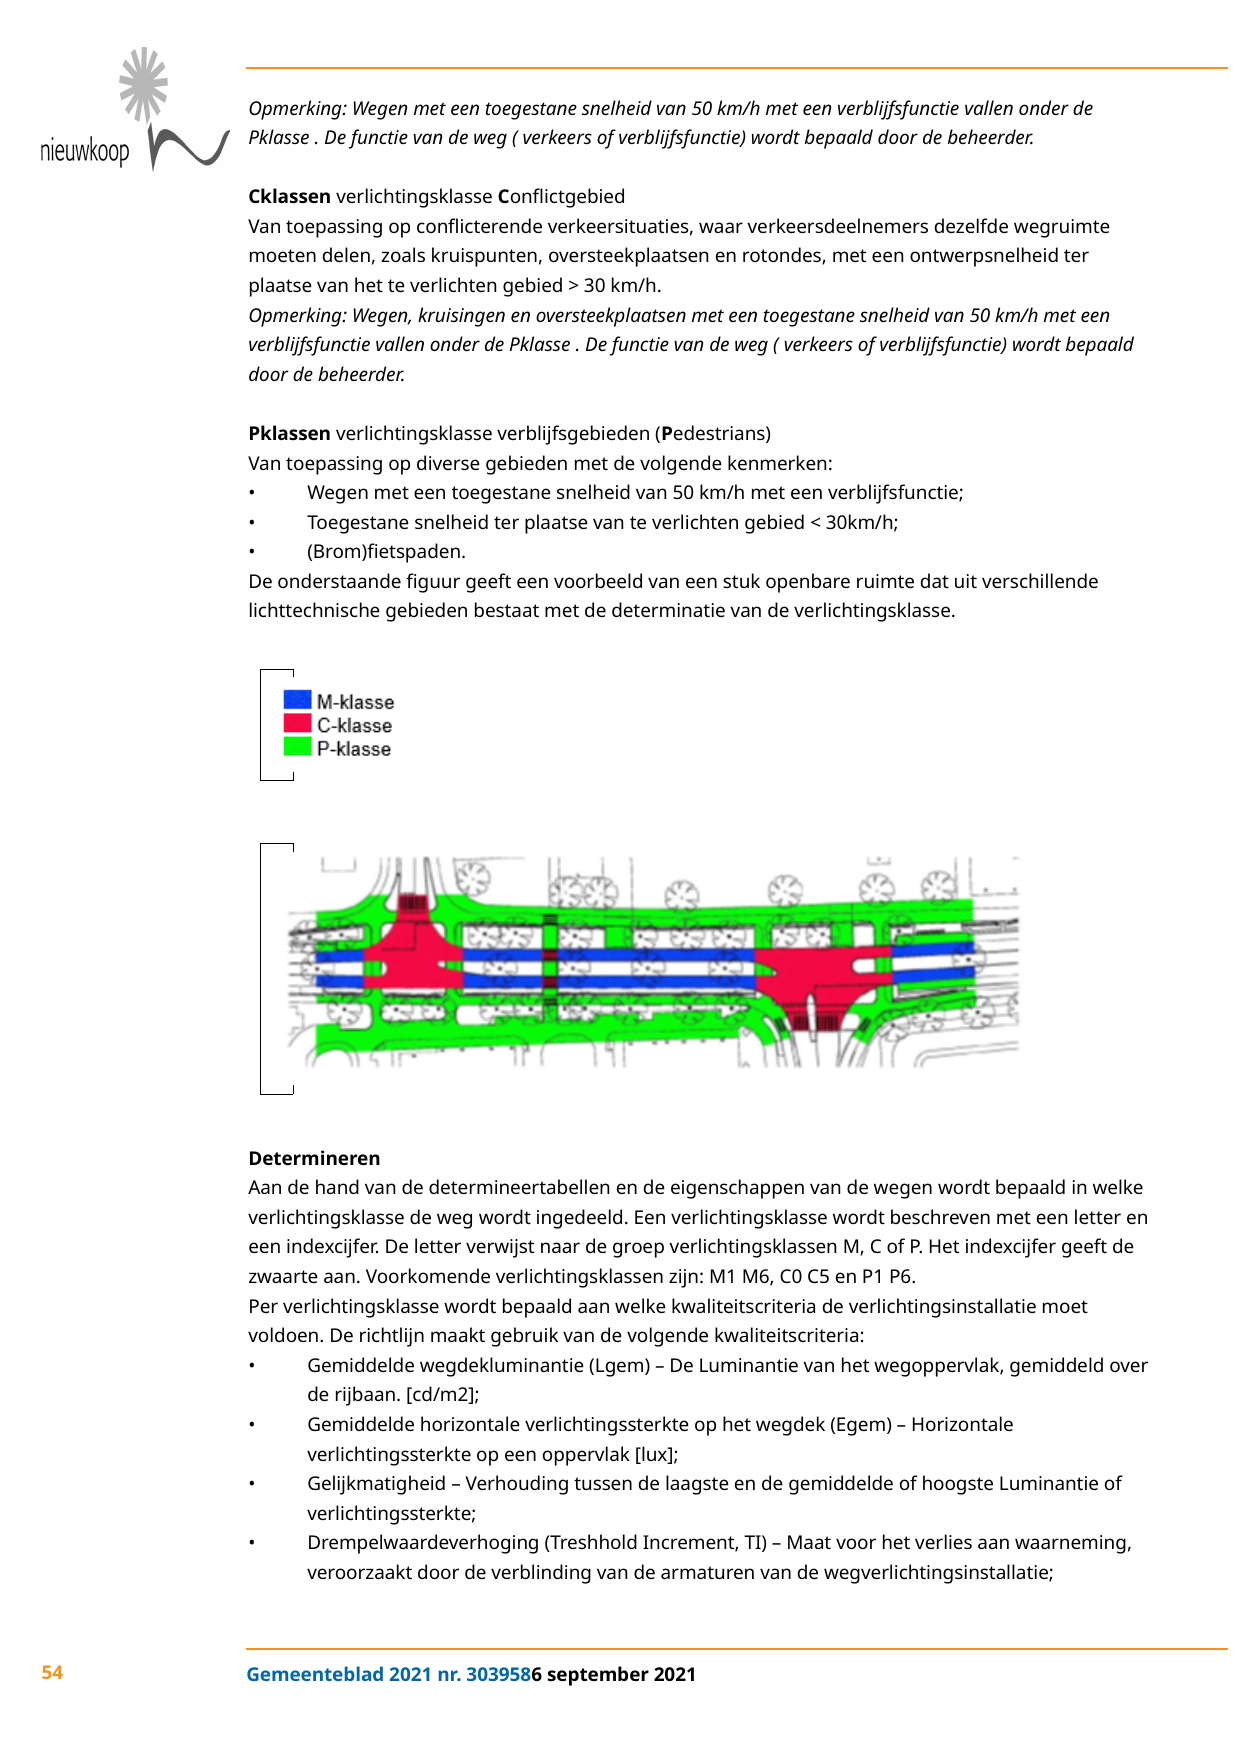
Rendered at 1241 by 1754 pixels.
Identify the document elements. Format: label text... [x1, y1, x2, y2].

text Opmerking: Wegen, kruisingen en oversteekplaatsen met een toegestane snelheid van 50 km/h met een verblijfsfunctie vallen onder de Pklasse . De functie van de weg ( verkeers of verblijfsfunctie) wordt bepaald door de beheerder. [248, 302, 1152, 387]
text Determineren [248, 1145, 1152, 1171]
text Cklassen verlichtingsklasse Conflictgebied [248, 183, 1152, 209]
picture [41, 47, 231, 172]
list Drempelwaardeverhoging (Treshhold Increment, TI) – Maat voor het verlies aan waarneming, veroorzaakt door de verblinding van de armaturen van de wegverlichtingsinstallatie; [248, 1529, 1152, 1585]
text Van toepassing op diverse gebieden met de volgende kenmerken: [248, 450, 1152, 476]
text Pklassen verlichtingsklasse verblijfsgebieden (Pedestrians) [248, 420, 1152, 446]
list Gemiddelde horizontale verlichtingssterkte op het wegdek (Egem) – Horizontale verlichtingssterkte op een oppervlak [lux]; [248, 1411, 1152, 1466]
text Van toepassing op conflicterende verkeersituaties, waar verkeersdeelnemers dezelfde wegruimte moeten delen, zoals kruispunten, oversteekplaatsen en rotondes, met een ontwerpsnelheid ter plaatse van het te verlichten gebied > 30 km/h. [248, 213, 1152, 298]
picture [268, 852, 1037, 1085]
list Gelijkmatigheid – Verhouding tussen de laagste en de gemiddelde of hoogste Luminantie of verlichtingssterkte; [248, 1470, 1152, 1526]
text Opmerking: Wegen met een toegestane snelheid van 50 km/h met een verblijfsfunctie vallen onder de Pklasse . De functie van de weg ( verkeers of verblijfsfunctie) wordt bepaald door de beheerder. [248, 95, 1152, 150]
text De onderstaande figuur geeft een voorbeeld van een stuk openbare ruimte dat uit verschillende lichttechnische gebieden bestaat met de determinatie van de verlichtingsklasse. [248, 568, 1152, 623]
picture [268, 677, 411, 772]
list (Brom)fietspaden. [248, 538, 1152, 564]
list Gemiddelde wegdekluminantie (Lgem) – De Luminantie van het wegoppervlak, gemiddeld over de rijbaan. [cd/m2]; [248, 1352, 1152, 1407]
list Toegestane snelheid ter plaatse van te verlichten gebied < 30km/h; [248, 509, 1152, 535]
text Aan de hand van de determineertabellen en de eigenschappen van de wegen wordt bepaald in welke verlichtingsklasse de weg wordt ingedeeld. Een verlichtingsklasse wordt beschreven met een letter en een indexcijfer. De letter verwijst naar de groep verlichtingsklassen M, C of P. Het indexcijfer geeft de zwaarte aan. Voorkomende verlichtingsklassen zijn: M1 M6, C0 C5 en P1 P6. [248, 1174, 1152, 1289]
list Wegen met een toegestane snelheid van 50 km/h met een verblijfsfunctie; [248, 479, 1152, 505]
text Per verlichtingsklasse wordt bepaald aan welke kwaliteitscriteria de verlichtingsinstallatie moet voldoen. De richtlijn maakt gebruik van de volgende kwaliteitscriteria: [248, 1293, 1152, 1348]
